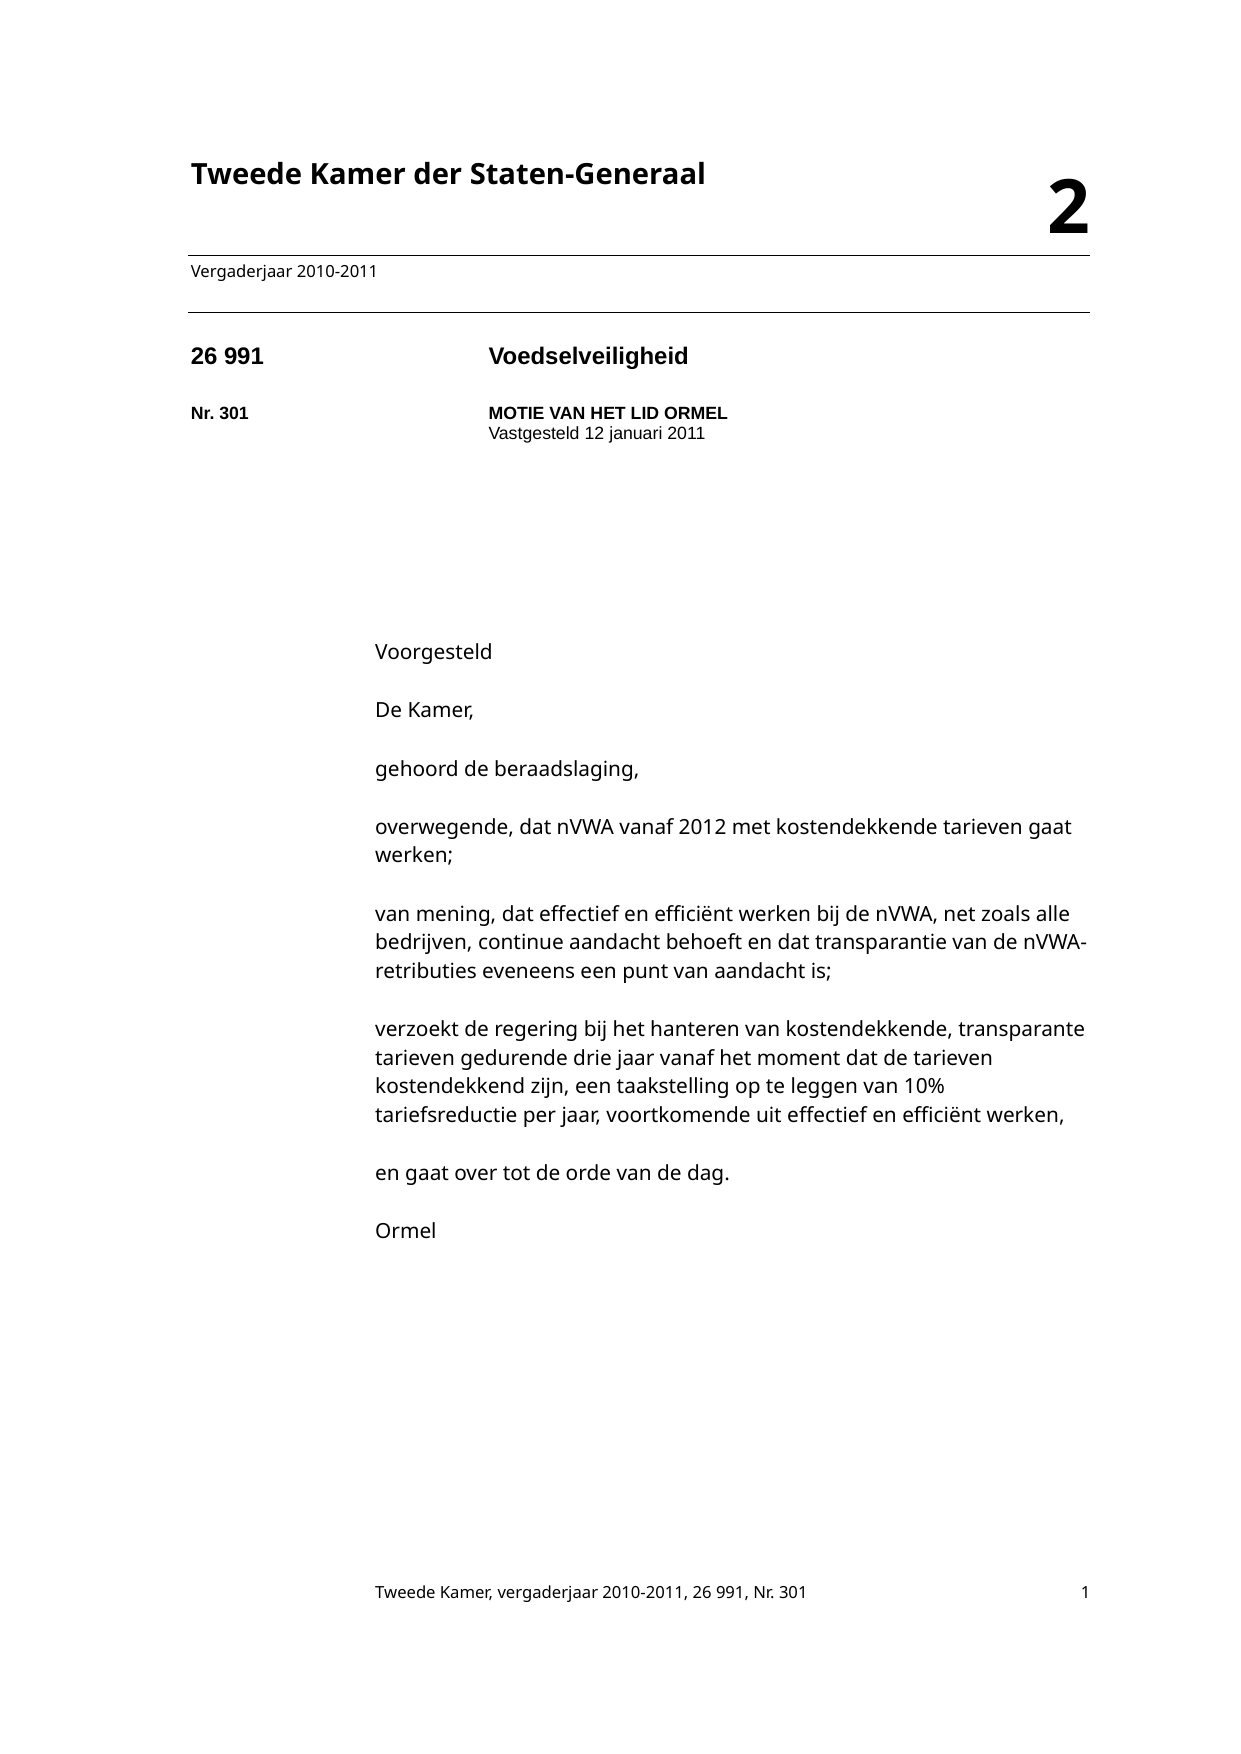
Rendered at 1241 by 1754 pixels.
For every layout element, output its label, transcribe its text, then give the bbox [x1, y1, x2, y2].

text De Kamer, [375, 695, 1090, 724]
text van mening, dat effectief en efficiënt werken bij de nVWA, net zoals alle bedrijven, continue aandacht behoeft en dat transparantie van de nVWA-retributies eveneens een punt van aandacht is; [375, 899, 1090, 984]
table_header 2 [910, 150, 1090, 255]
table_cell MOTIE VAN HET LID ORMEL Vastgesteld 12 januari 2011 [485, 399, 1090, 518]
table_cell Nr. 301 [188, 399, 485, 518]
table_cell 26 991 [188, 339, 485, 399]
table_cell [485, 256, 1090, 312]
table_cell Voedselveiligheid [485, 339, 1090, 399]
text gehoord de beraadslaging, [375, 754, 1090, 782]
text en gaat over tot de orde van de dag. [375, 1158, 1090, 1187]
table_cell [188, 313, 485, 339]
table_header Tweede Kamer der Staten-Generaal [188, 150, 909, 255]
text Ormel [375, 1217, 1090, 1245]
table_cell [485, 313, 1090, 339]
text overwegende, dat nVWA vanaf 2012 met kostendekkende tarieven gaat werken; [375, 812, 1090, 869]
text verzoekt de regering bij het hanteren van kostendekkende, transparante tarieven gedurende drie jaar vanaf het moment dat de tarieven kostendekkend zijn, een taakstelling op te leggen van 10% tariefsreductie per jaar, voortkomende uit effectief en efficiënt werken, [375, 1014, 1090, 1128]
text Voorgesteld [375, 637, 1090, 665]
table_cell Vergaderjaar 2010-2011 [188, 256, 485, 312]
